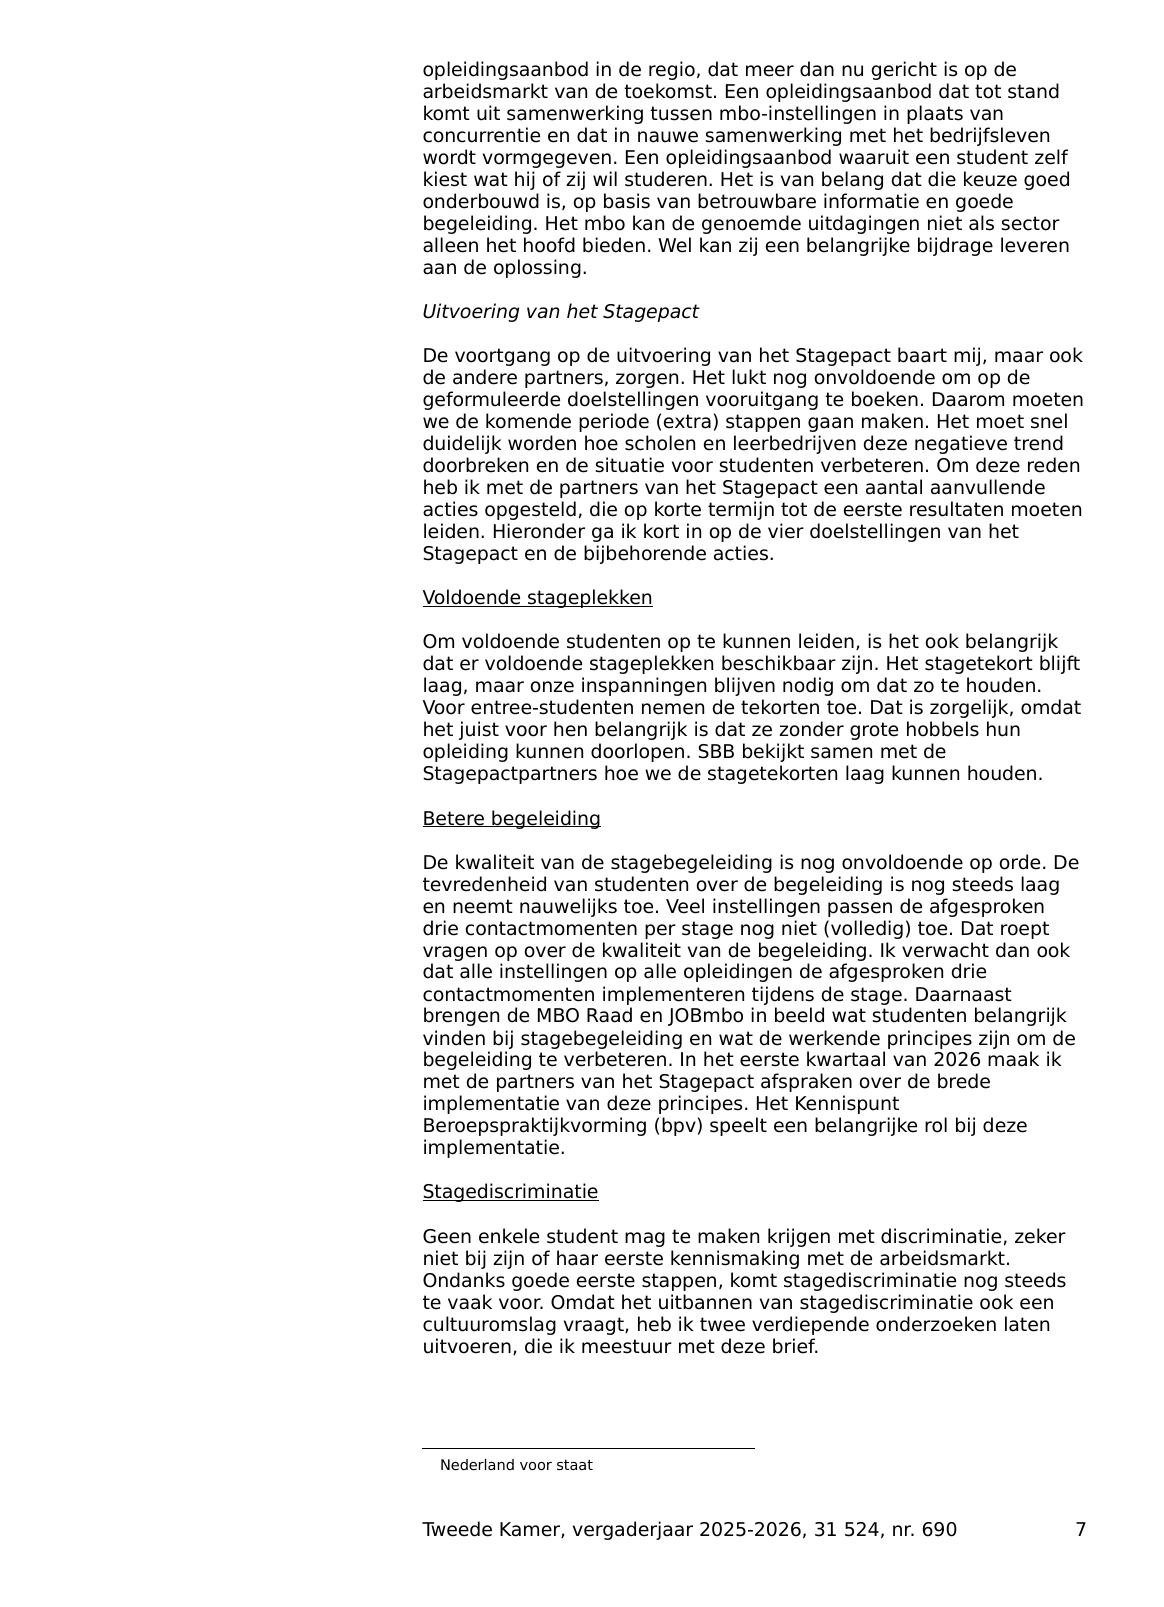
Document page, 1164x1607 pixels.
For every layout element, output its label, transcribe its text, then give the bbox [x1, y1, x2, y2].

subtitle Betere begeleiding [422, 807, 1087, 829]
subtitle Stagediscriminatie [422, 1181, 1087, 1203]
text De kwaliteit van de stagebegeleiding is nog onvoldoende op orde. De tevredenheid van studenten over de begeleiding is nog steeds laag en neemt nauwelijks toe. Veel instellingen passen de afgesproken drie contactmomenten per stage nog niet (volledig) toe. Dat roept vragen op over de kwaliteit van de begeleiding. Ik verwacht dan ook dat alle instellingen op alle opleidingen de afgesproken drie contactmomenten implementeren tijdens de stage. Daarnaast brengen de MBO Raad en JOBmbo in beeld wat studenten belangrijk vinden bij stagebegeleiding en wat de werkende principes zijn om de begeleiding te verbeteren. In het eerste kwartaal van 2026 maak ik met de partners van het Stagepact afspraken over de brede implementatie van deze principes. Het Kennispunt Beroepspraktijkvorming (bpv) speelt een belangrijke rol bij deze implementatie. [422, 852, 1087, 1159]
text Om voldoende studenten op te kunnen leiden, is het ook belangrijk dat er voldoende stageplekken beschikbaar zijn. Het stagetekort blijft laag, maar onze inspanningen blijven nodig om dat zo te houden. Voor entree-studenten nemen de tekorten toe. Dat is zorgelijk, omdat het juist voor hen belangrijk is dat ze zonder grote hobbels hun opleiding kunnen doorlopen. SBB bekijkt samen met de Stagepactpartners hoe we de stagetekorten laag kunnen houden. [422, 631, 1087, 785]
text opleidingsaanbod in de regio, dat meer dan nu gericht is op de arbeidsmarkt van de toekomst. Een opleidingsaanbod dat tot stand komt uit samenwerking tussen mbo-instellingen in plaats van concurrentie en dat in nauwe samenwerking met het bedrijfsleven wordt vormgegeven. Een opleidingsaanbod waaruit een student zelf kiest wat hij of zij wil studeren. Het is van belang dat die keuze goed onderbouwd is, op basis van betrouwbare informatie en goede begeleiding. Het mbo kan de genoemde uitdagingen niet als sector alleen het hoofd bieden. Wel kan zij een belangrijke bijdrage leveren aan de oplossing. [422, 59, 1087, 279]
subtitle Voldoende stageplekken [422, 587, 1087, 609]
text De voortgang op de uitvoering van het Stagepact baart mij, maar ook de andere partners, zorgen. Het lukt nog onvoldoende om op de geformuleerde doelstellingen vooruitgang te boeken. Daarom moeten we de komende periode (extra) stappen gaan maken. Het moet snel duidelijk worden hoe scholen en leerbedrijven deze negatieve trend doorbreken en de situatie voor studenten verbeteren. Om deze reden heb ik met de partners van het Stagepact een aantal aanvullende acties opgesteld, die op korte termijn tot de eerste resultaten moeten leiden. Hieronder ga ik kort in op de vier doelstellingen van het Stagepact en de bijbehorende acties. [422, 345, 1087, 565]
subtitle Uitvoering van het Stagepact [422, 301, 1087, 323]
text Nederland voor staat [422, 1457, 1087, 1474]
text Geen enkele student mag te maken krijgen met discriminatie, zeker niet bij zijn of haar eerste kennismaking met de arbeidsmarkt. Ondanks goede eerste stappen, komt stagediscriminatie nog steeds te vaak voor. Omdat het uitbannen van stagediscriminatie ook een cultuuromslag vraagt, heb ik twee verdiepende onderzoeken laten uitvoeren, die ik meestuur met deze brief. [422, 1226, 1087, 1357]
